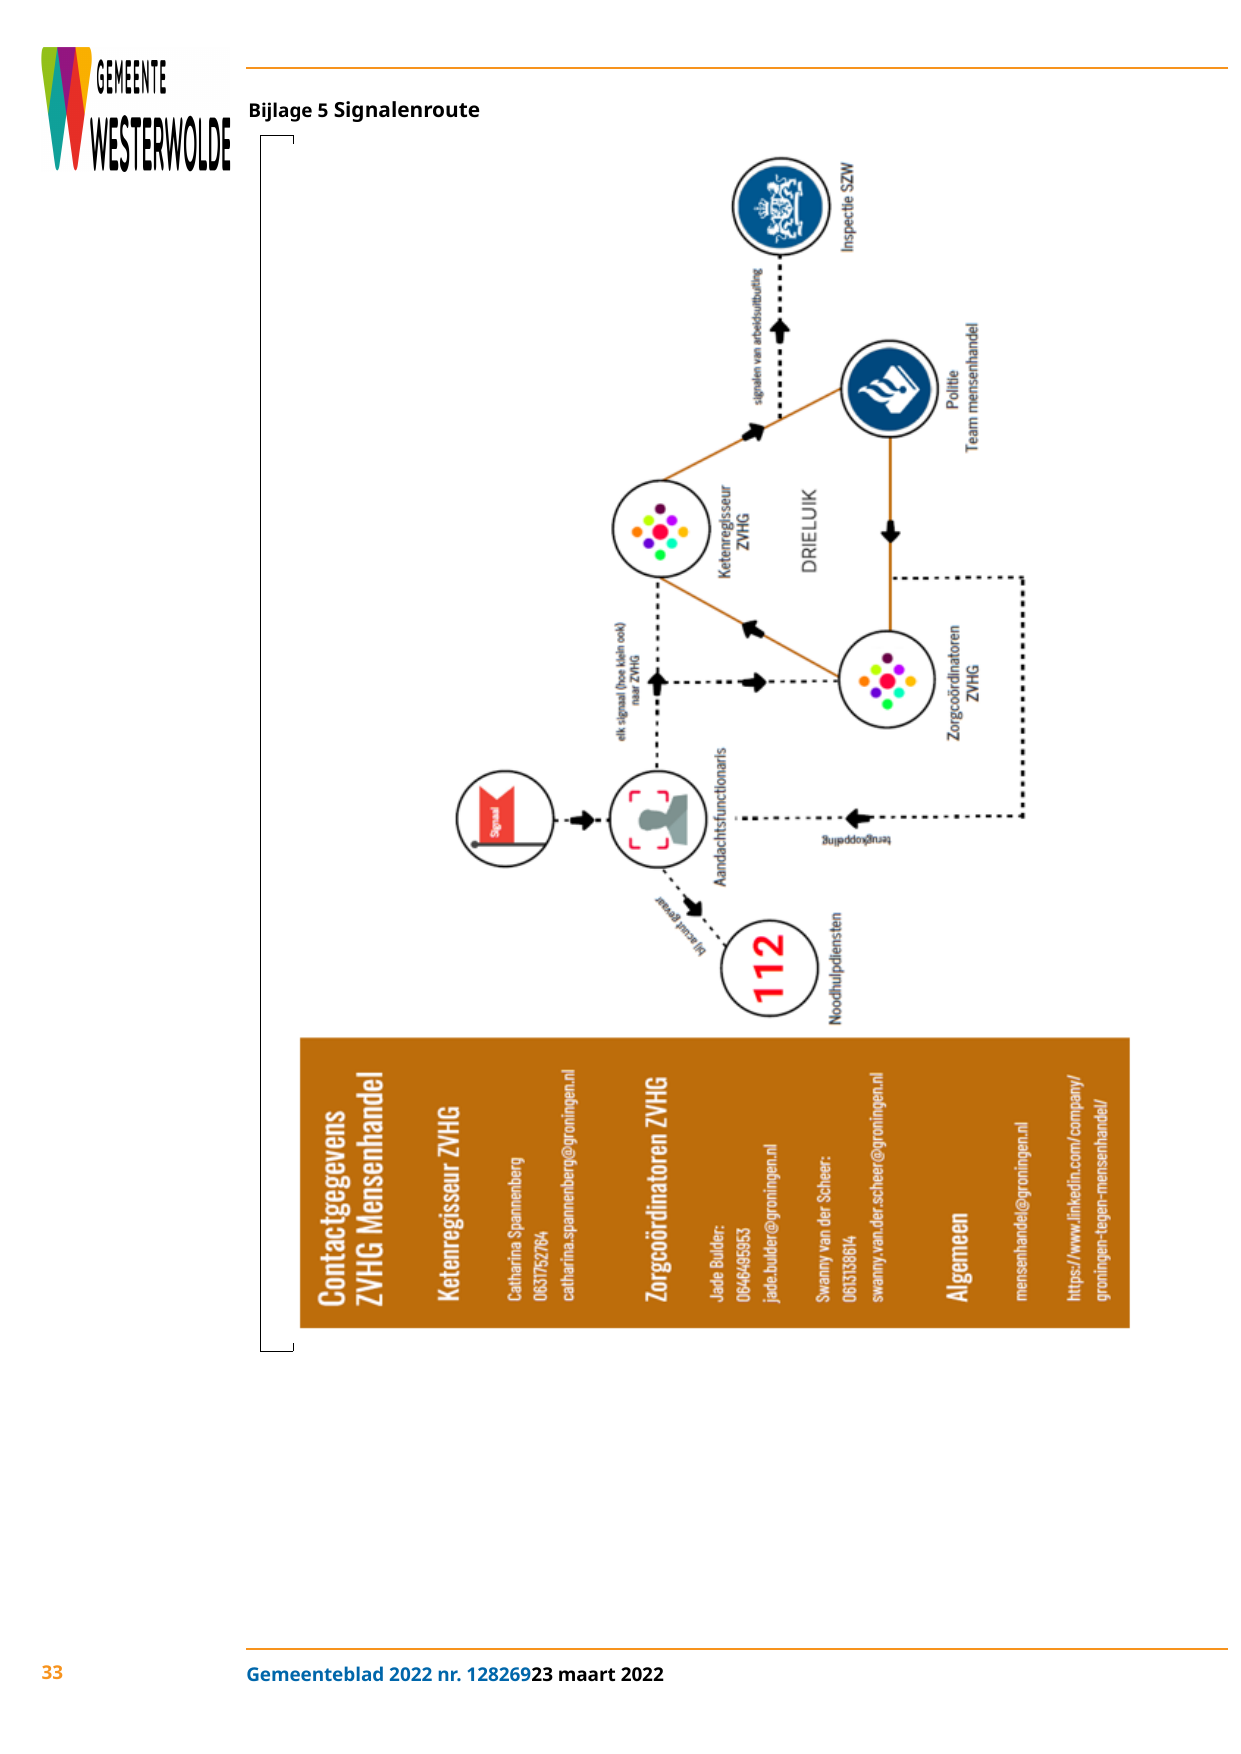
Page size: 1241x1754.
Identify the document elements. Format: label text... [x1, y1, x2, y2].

text Bijlage 5 Signalenroute [248, 95, 1152, 123]
picture [41, 47, 231, 172]
picture [268, 144, 1155, 1343]
